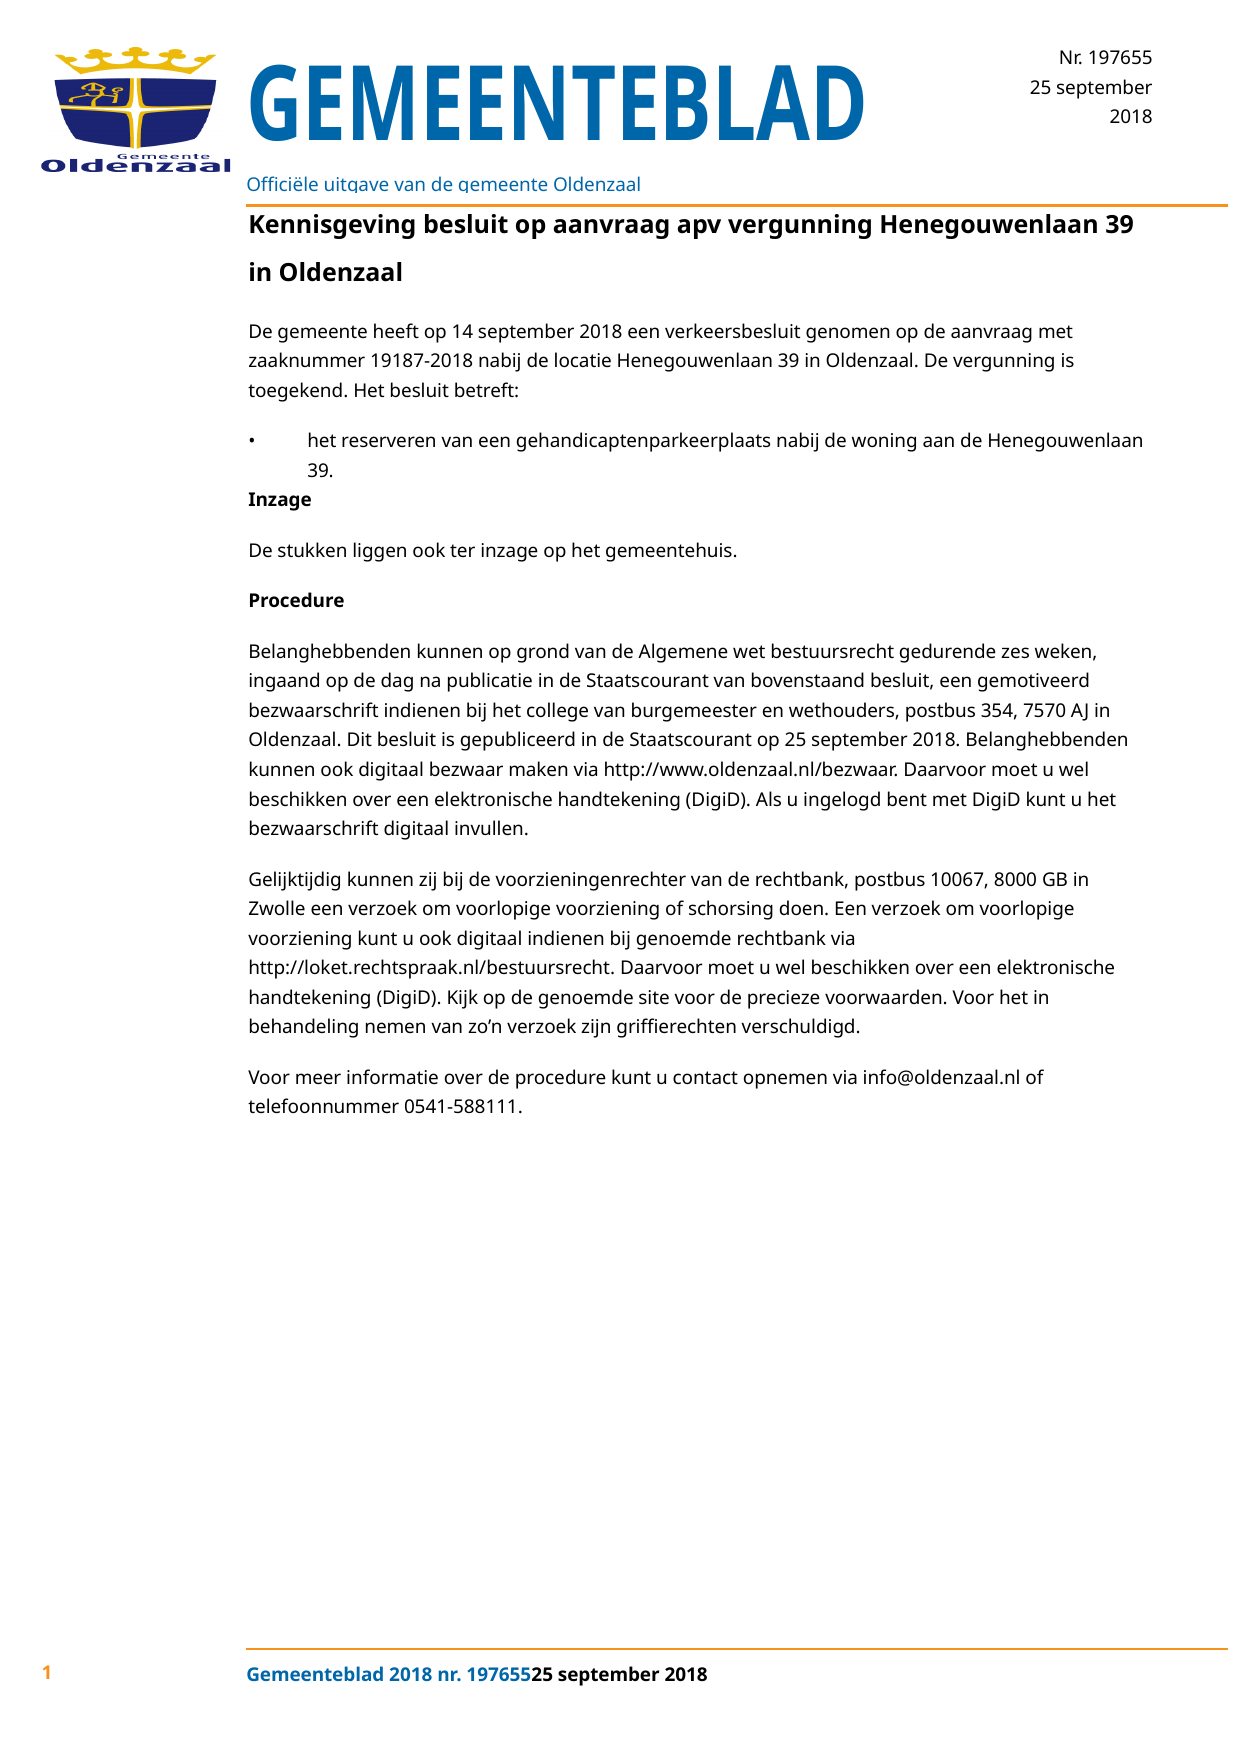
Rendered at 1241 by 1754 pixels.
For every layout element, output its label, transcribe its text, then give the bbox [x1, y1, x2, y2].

text Inzage [248, 487, 1152, 512]
text Gelijktijdig kunnen zij bij de voorzieningenrechter van de rechtbank, postbus 10067, 8000 GB in Zwolle een verzoek om voorlopige voorziening of schorsing doen. Een verzoek om voorlopige voorziening kunt u ook digitaal indienen bij genoemde rechtbank via http://loket.rechtspraak.nl/bestuursrecht. Daarvoor moet u wel beschikken over een elektronische handtekening (DigiD). Kijk op de genoemde site voor de precieze voorwaarden. Voor het in behandeling nemen van zo’n verzoek zijn griffierechten verschuldigd. [248, 866, 1152, 1039]
text Belanghebbenden kunnen op grond van de Algemene wet bestuursrecht gedurende zes weken, ingaand op de dag na publicatie in de Staatscourant van bovenstaand besluit, een gemotiveerd bezwaarschrift indienen bij het college van burgemeester en wethouders, postbus 354, 7570 AJ in Oldenzaal. Dit besluit is gepubliceerd in de Staatscourant op 25 september 2018. Belanghebbenden kunnen ook digitaal bezwaar maken via http://www.oldenzaal.nl/bezwaar. Daarvoor moet u wel beschikken over een elektronische handtekening (DigiD). Als u ingelogd bent met DigiD kunt u het bezwaarschrift digitaal invullen. [248, 638, 1152, 841]
list het reserveren van een gehandicaptenparkeerplaats nabij de woning aan de Henegouwenlaan 39. [248, 427, 1152, 483]
text Kennisgeving besluit op aanvraag apv vergunning Henegouwenlaan 39 in Oldenzaal [248, 207, 1152, 288]
text Voor meer informatie over de procedure kunt u contact opnemen via info@oldenzaal.nl of telefoonnummer 0541-588111. [248, 1064, 1152, 1119]
text Procedure [248, 587, 1152, 613]
picture [41, 47, 231, 172]
text De gemeente heeft op 14 september 2018 een verkeersbesluit genomen op de aanvraag met zaaknummer 19187-2018 nabij de locatie Henegouwenlaan 39 in Oldenzaal. De vergunning is toegekend. Het besluit betreft: [248, 318, 1152, 403]
text De stukken liggen ook ter inzage op het gemeentehuis. [248, 537, 1152, 563]
